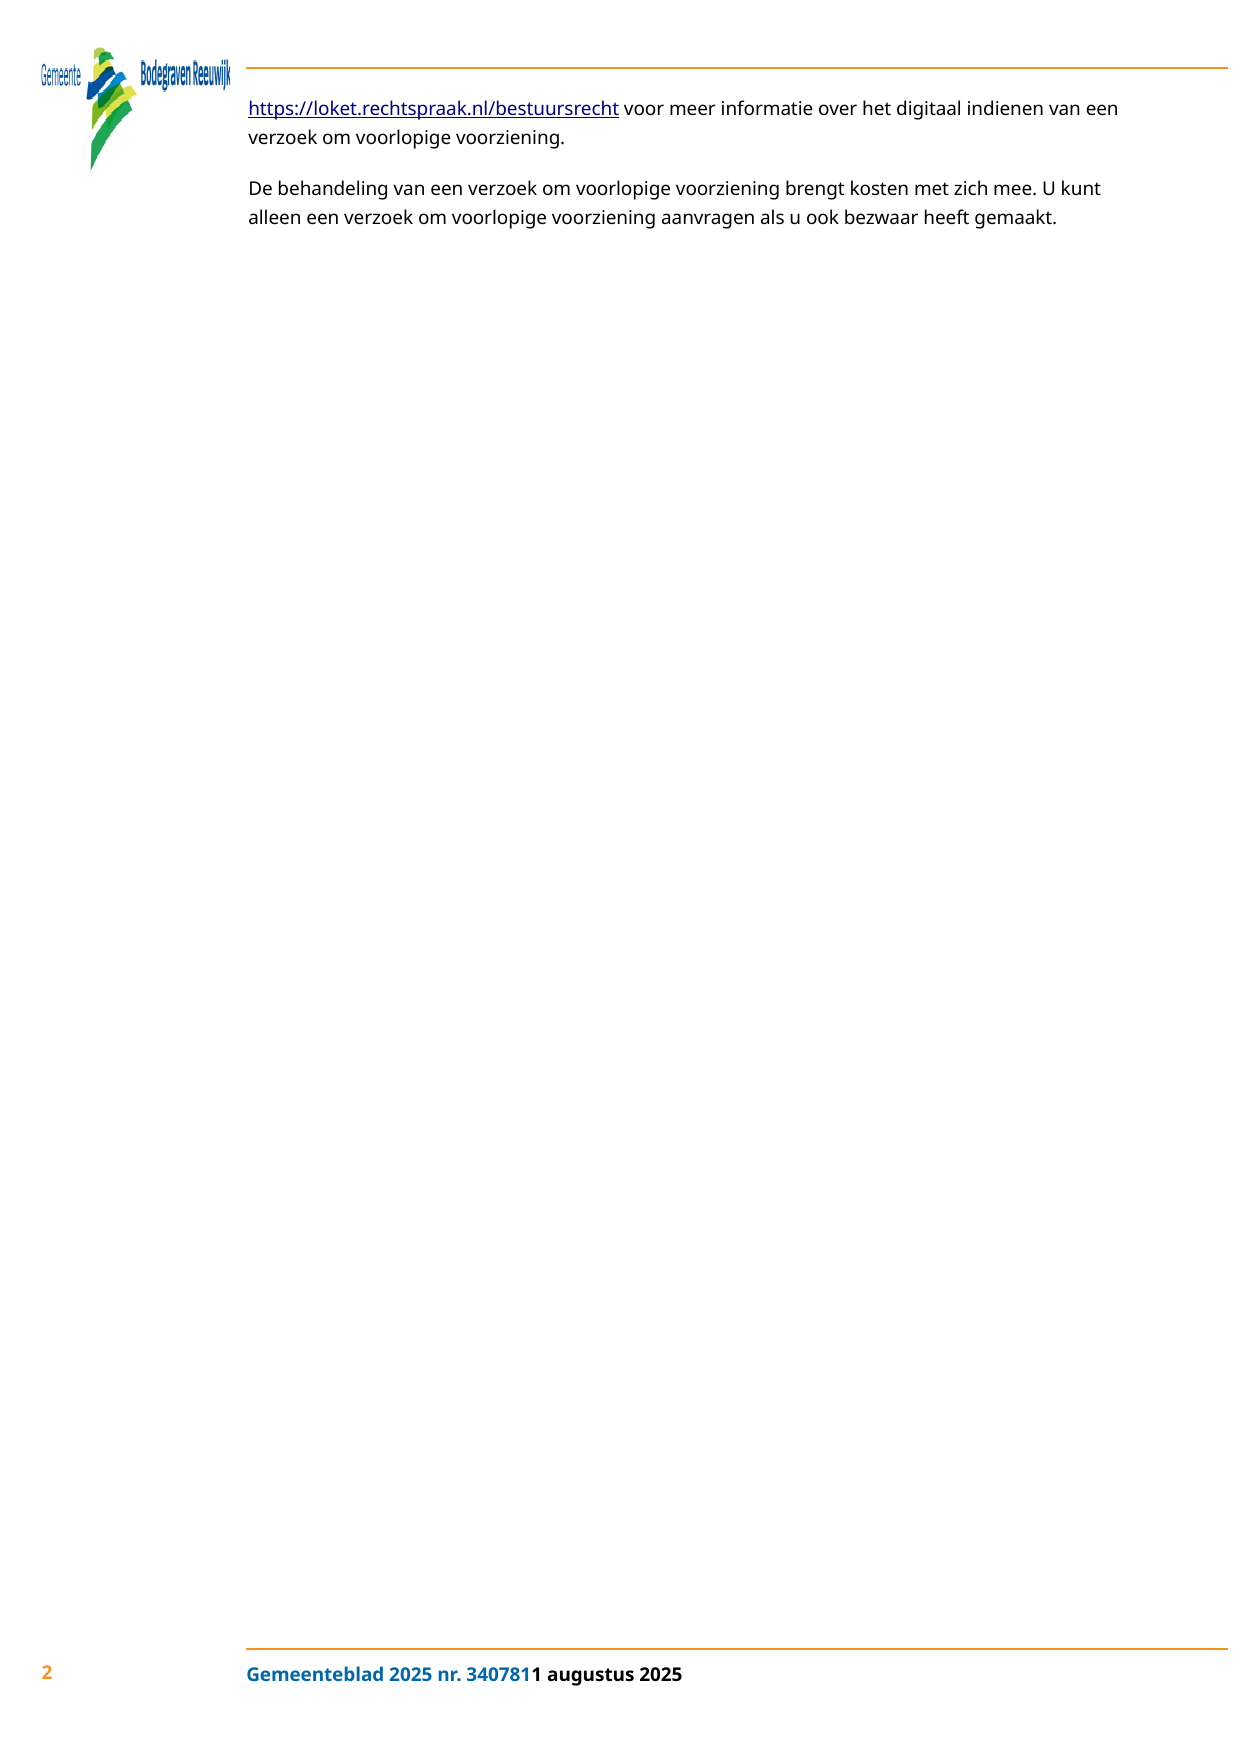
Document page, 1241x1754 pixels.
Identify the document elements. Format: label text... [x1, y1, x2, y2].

picture [41, 47, 231, 172]
text De behandeling van een verzoek om voorlopige voorziening brengt kosten met zich mee. U kunt alleen een verzoek om voorlopige voorziening aanvragen als u ook bezwaar heeft gemaakt. [248, 175, 1152, 230]
text https://loket.rechtspraak.nl/bestuursrecht voor meer informatie over het digitaal indienen van een verzoek om voorlopige voorziening. [248, 95, 1152, 150]
